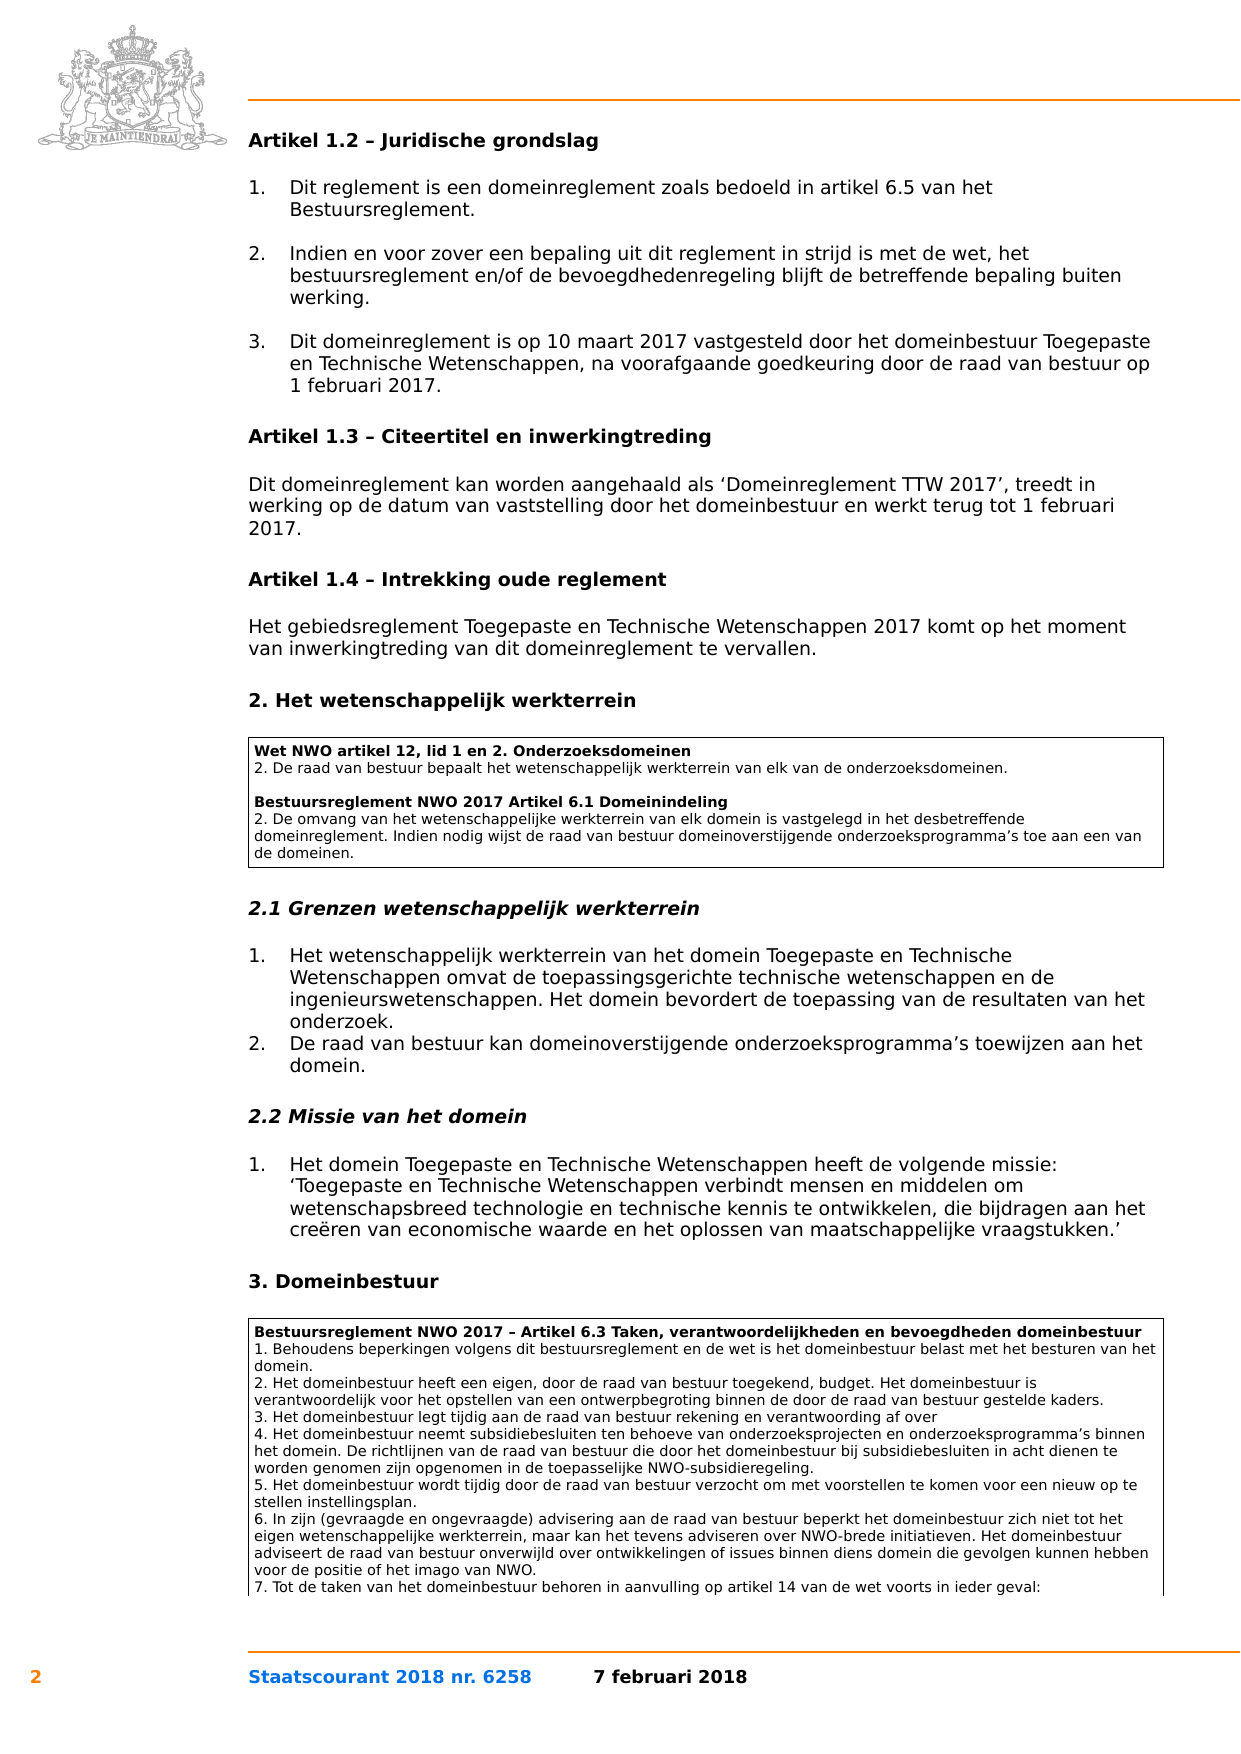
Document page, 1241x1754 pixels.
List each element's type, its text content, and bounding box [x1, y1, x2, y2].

text 2. Indien en voor zover een bepaling uit dit reglement in strijd is met de wet, het bestuursreglement en/of de bevoegdhedenregeling blijft de betreffende bepaling buiten werking. [248, 243, 1163, 309]
subtitle 2.1 Grenzen wetenschappelijk werkterrein [248, 898, 1163, 919]
text Dit domeinreglement kan worden aangehaald als ‘Domeinreglement TTW 2017’, treedt in werking op de datum van vaststelling door het domeinbestuur en werkt terug tot 1 februari 2017. [248, 473, 1163, 539]
table_header Bestuursreglement NWO 2017 – Artikel 6.3 Taken, verantwoordelijkheden en bevoegdheden domeinbestuur [249, 1319, 1163, 1341]
subtitle Artikel 1.3 – Citeertitel en inwerkingtreding [248, 426, 1163, 448]
subtitle 2. Het wetenschappelijk werkterrein [248, 690, 1163, 712]
table_cell Bestuursreglement NWO 2017 Artikel 6.1 Domeinindeling [249, 794, 1163, 811]
table_cell 4. Het domeinbestuur neemt subsidiebesluiten ten behoeve van onderzoeksprojecten en onderzoeksprogramma’s binnen het domein. De richtlijnen van de raad van bestuur die door het domeinbestuur bij subsidiebesluiten in acht dienen te worden genomen zijn opgenomen in de toepasselijke NWO-subsidieregeling. [249, 1426, 1163, 1477]
subtitle 3. Domeinbestuur [248, 1271, 1163, 1293]
table_cell [249, 777, 1163, 794]
subtitle Artikel 1.4 – Intrekking oude reglement [248, 569, 1163, 591]
table_cell 6. In zijn (gevraagde en ongevraagde) advisering aan de raad van bestuur beperkt het domeinbestuur zich niet tot het eigen wetenschappelijke werkterrein, maar kan het tevens adviseren over NWO-brede initiatieven. Het domeinbestuur adviseert de raad van bestuur onverwijld over ontwikkelingen of issues binnen diens domein die gevolgen kunnen hebben voor de positie of het imago van NWO. [249, 1511, 1163, 1579]
subtitle 2.2 Missie van het domein [248, 1106, 1163, 1128]
picture [38, 25, 227, 150]
text 3. Dit domeinreglement is op 10 maart 2017 vastgesteld door het domeinbestuur Toegepaste en Technische Wetenschappen, na voorafgaande goedkeuring door de raad van bestuur op 1 februari 2017. [248, 331, 1163, 396]
text Het gebiedsreglement Toegepaste en Technische Wetenschappen 2017 komt op het moment van inwerkingtreding van dit domeinreglement te vervallen. [248, 616, 1163, 660]
table_cell 1. Behoudens beperkingen volgens dit bestuursreglement en de wet is het domeinbestuur belast met het besturen van het domein. [249, 1341, 1163, 1375]
text 2. De raad van bestuur kan domeinoverstijgende onderzoeksprogramma’s toewijzen aan het domein. [248, 1032, 1163, 1076]
table_header Wet NWO artikel 12, lid 1 en 2. Onderzoeksdomeinen [249, 738, 1163, 760]
table_cell 7. Tot de taken van het domeinbestuur behoren in aanvulling op artikel 14 van de wet voorts in ieder geval: [249, 1579, 1163, 1596]
table_cell 3. Het domeinbestuur legt tijdig aan de raad van bestuur rekening en verantwoording af over [249, 1409, 1163, 1426]
text 1. Het domein Toegepaste en Technische Wetenschappen heeft de volgende missie: [248, 1153, 1163, 1175]
text 1. Dit reglement is een domeinreglement zoals bedoeld in artikel 6.5 van het Bestuursreglement. [248, 177, 1163, 221]
table_cell 5. Het domeinbestuur wordt tijdig door de raad van bestuur verzocht om met voorstellen te komen voor een nieuw op te stellen instellingsplan. [249, 1477, 1163, 1511]
subtitle Artikel 1.2 – Juridische grondslag [248, 130, 1163, 152]
table_cell 2. De omvang van het wetenschappelijke werkterrein van elk domein is vastgelegd in het desbetreffende domeinreglement. Indien nodig wijst de raad van bestuur domeinoverstijgende onderzoeksprogramma’s toe aan een van de domeinen. [249, 811, 1163, 867]
text ‘Toegepaste en Technische Wetenschappen verbindt mensen en middelen om wetenschapsbreed technologie en technische kennis te ontwikkelen, die bijdragen aan het creëren van economische waarde en het oplossen van maatschappelijke vraagstukken.’ [289, 1175, 1163, 1241]
table_cell 2. Het domeinbestuur heeft een eigen, door de raad van bestuur toegekend, budget. Het domeinbestuur is verantwoordelijk voor het opstellen van een ontwerpbegroting binnen de door de raad van bestuur gestelde kaders. [249, 1375, 1163, 1409]
text 1. Het wetenschappelijk werkterrein van het domein Toegepaste en Technische Wetenschappen omvat de toepassingsgerichte technische wetenschappen en de ingenieurswetenschappen. Het domein bevordert de toepassing van de resultaten van het onderzoek. [248, 944, 1163, 1032]
table_cell 2. De raad van bestuur bepaalt het wetenschappelijk werkterrein van elk van de onderzoeksdomeinen. [249, 760, 1163, 777]
